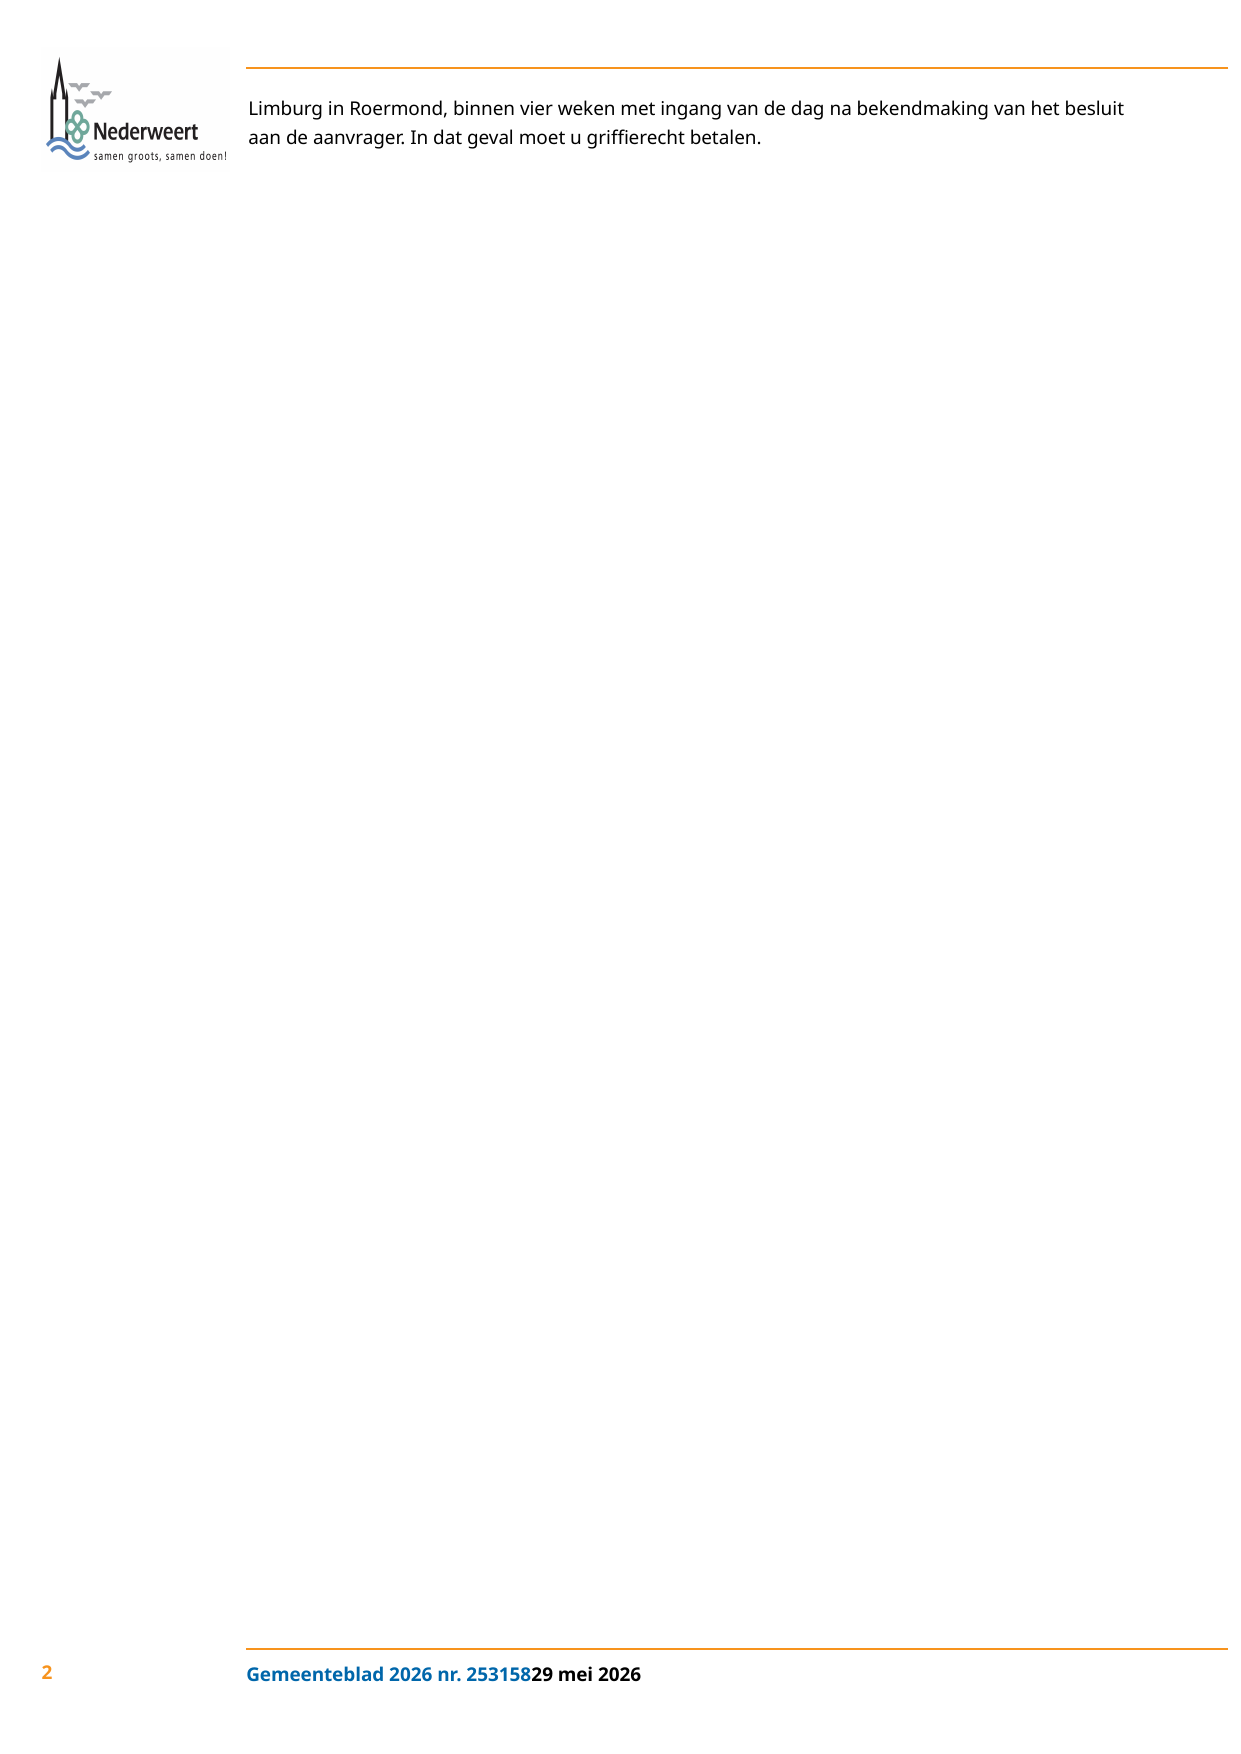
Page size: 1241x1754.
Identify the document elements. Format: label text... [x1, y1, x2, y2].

picture [41, 47, 231, 172]
text Limburg in Roermond, binnen vier weken met ingang van de dag na bekendmaking van het besluit aan de aanvrager. In dat geval moet u griffierecht betalen. [248, 95, 1152, 150]
